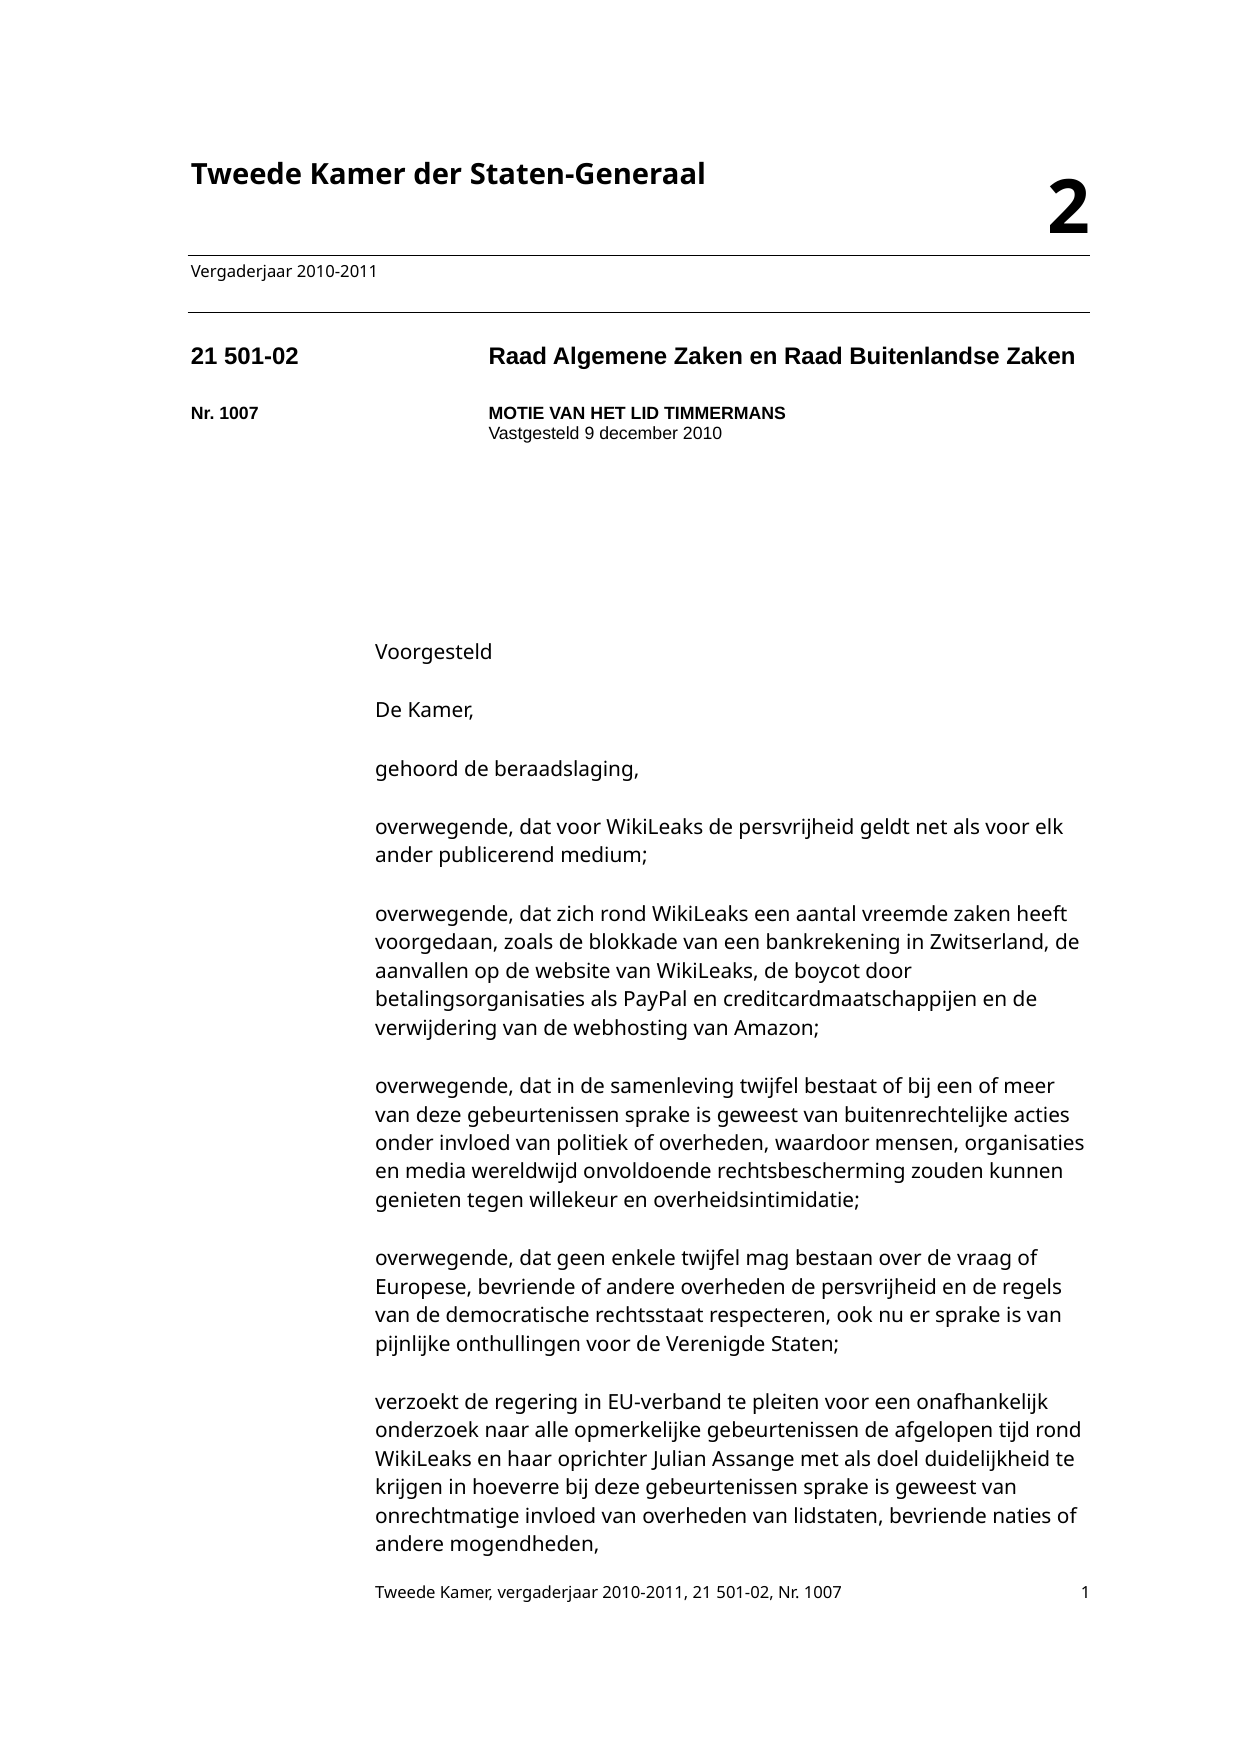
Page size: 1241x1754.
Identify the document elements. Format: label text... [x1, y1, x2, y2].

table_cell Raad Algemene Zaken en Raad Buitenlandse Zaken [485, 339, 1090, 399]
text overwegende, dat voor WikiLeaks de persvrijheid geldt net als voor elk ander publicerend medium; [375, 812, 1090, 869]
table_header 2 [910, 150, 1090, 255]
table_header Tweede Kamer der Staten-Generaal [188, 150, 909, 255]
text gehoord de beraadslaging, [375, 754, 1090, 782]
table_cell [485, 313, 1090, 339]
table_cell Nr. 1007 [188, 399, 485, 518]
text overwegende, dat geen enkele twijfel mag bestaan over de vraag of Europese, bevriende of andere overheden de persvrijheid en de regels van de democratische rechtsstaat respecteren, ook nu er sprake is van pijnlijke onthullingen voor de Verenigde Staten; [375, 1243, 1090, 1357]
text De Kamer, [375, 695, 1090, 724]
text verzoekt de regering in EU-verband te pleiten voor een onafhankelijk onderzoek naar alle opmerkelijke gebeurtenissen de afgelopen tijd rond WikiLeaks en haar oprichter Julian Assange met als doel duidelijkheid te krijgen in hoeverre bij deze gebeurtenissen sprake is geweest van onrechtmatige invloed van overheden van lidstaten, bevriende naties of andere mogendheden, [375, 1387, 1090, 1558]
text overwegende, dat zich rond WikiLeaks een aantal vreemde zaken heeft voorgedaan, zoals de blokkade van een bankrekening in Zwitserland, de aanvallen op de website van WikiLeaks, de boycot door betalingsorganisaties als PayPal en creditcardmaatschappijen en de verwijdering van de webhosting van Amazon; [375, 899, 1090, 1041]
table_cell MOTIE VAN HET LID TIMMERMANS Vastgesteld 9 december 2010 [485, 399, 1090, 518]
table_cell 21 501-02 [188, 339, 485, 399]
table_cell [188, 313, 485, 339]
text Voorgesteld [375, 637, 1090, 665]
text overwegende, dat in de samenleving twijfel bestaat of bij een of meer van deze gebeurtenissen sprake is geweest van buitenrechtelijke acties onder invloed van politiek of overheden, waardoor mensen, organisaties en media wereldwijd onvoldoende rechtsbescherming zouden kunnen genieten tegen willekeur en overheidsintimidatie; [375, 1071, 1090, 1213]
table_cell [485, 256, 1090, 312]
table_cell Vergaderjaar 2010-2011 [188, 256, 485, 312]
